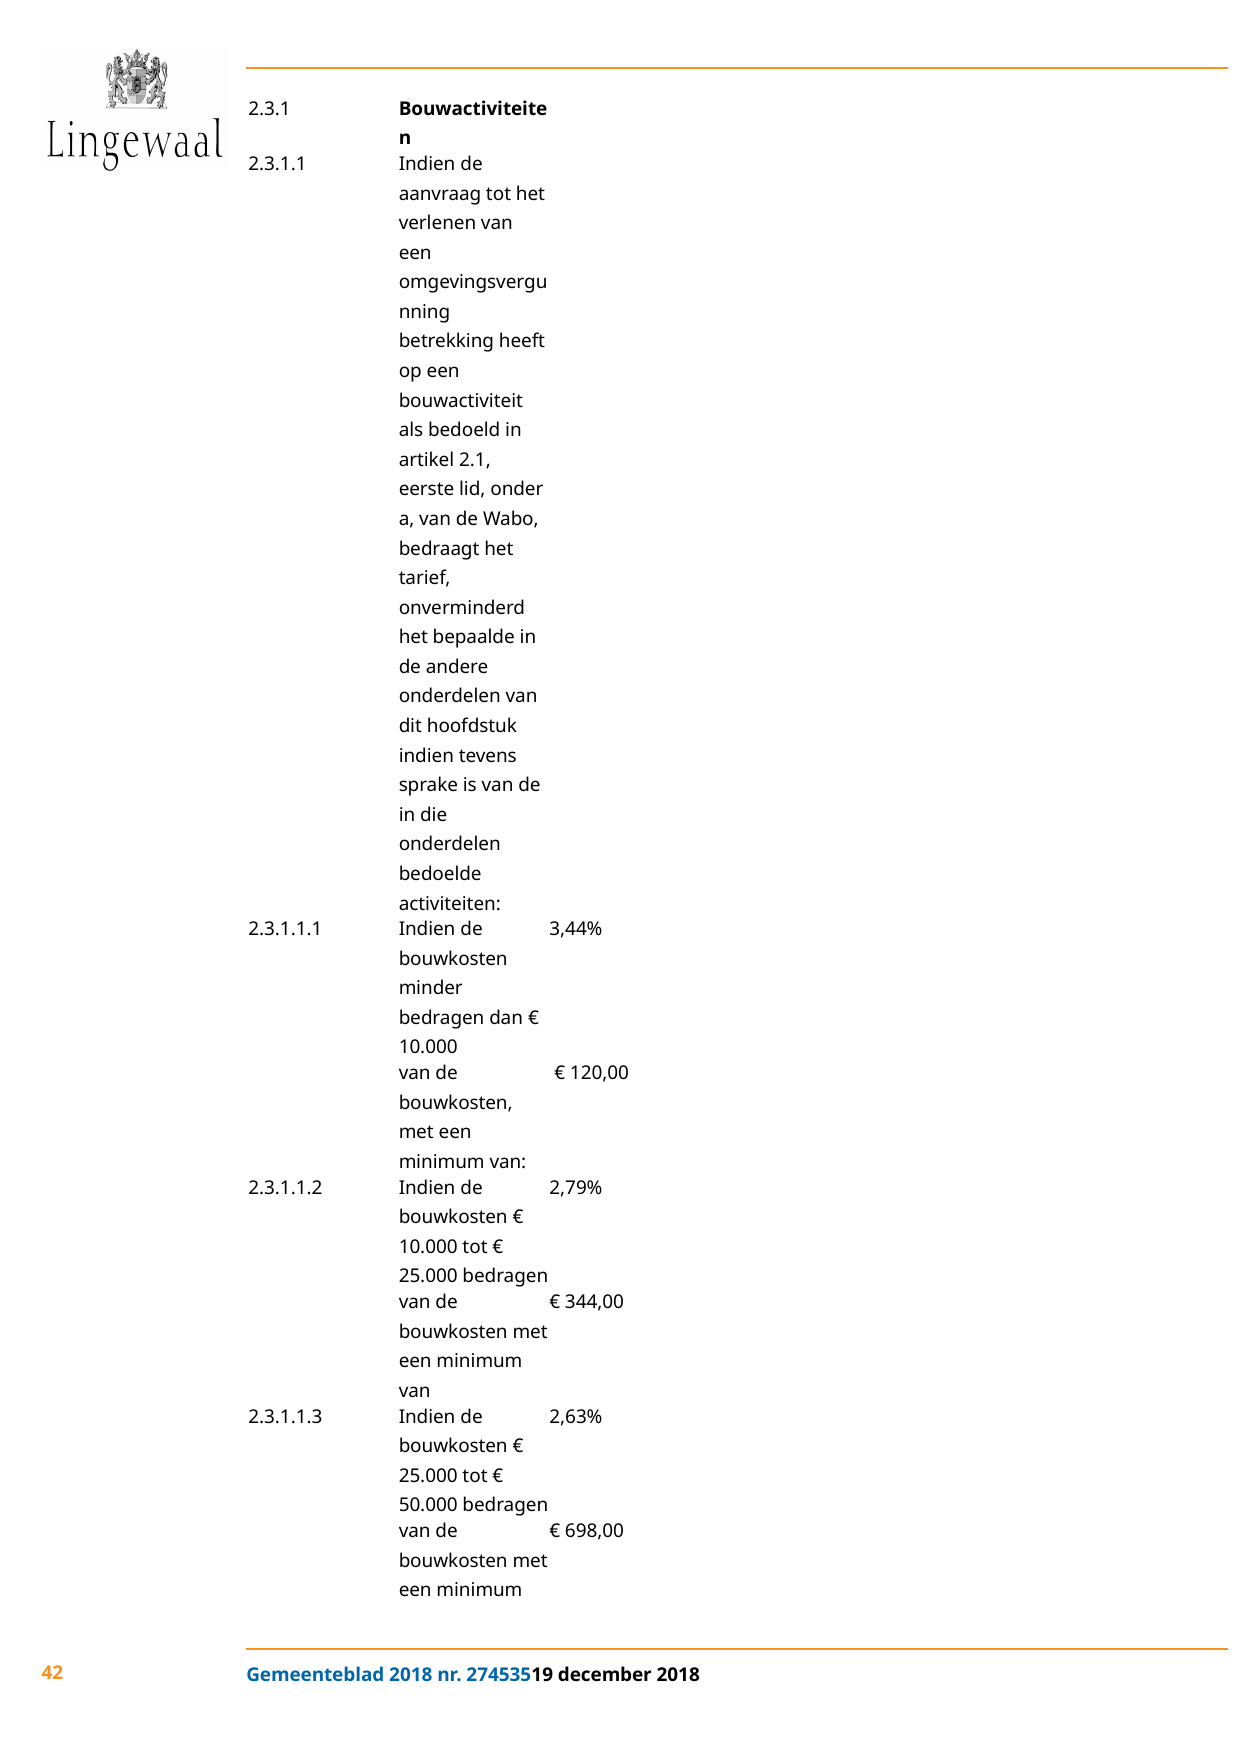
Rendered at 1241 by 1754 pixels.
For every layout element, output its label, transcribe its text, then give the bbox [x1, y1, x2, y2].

table_cell [248, 1060, 398, 1174]
table_cell € 120,00 [549, 1060, 700, 1174]
table_cell 2,79% [549, 1174, 700, 1288]
table_cell Indien de aanvraag tot het verlenen van een omgevingsvergunning betrekking heeft op een bouwactiviteit als bedoeld in artikel 2.1, eerste lid, onder a, van de Wabo, bedraagt het tarief, onverminderd het bepaalde in de andere onderdelen van dit hoofdstuk indien tevens sprake is van de in die onderdelen bedoelde activiteiten: [399, 150, 549, 915]
table_cell [549, 95, 700, 150]
table_cell [248, 1518, 398, 1602]
table_cell 2.3.1.1.3 [248, 1403, 398, 1517]
table_cell 2,63% [549, 1403, 700, 1517]
table_cell Bouwactiviteiten [399, 95, 549, 150]
table_cell 2.3.1.1.1 [248, 915, 398, 1059]
table_cell Indien de bouwkosten € 25.000 tot € 50.000 bedragen [399, 1403, 549, 1517]
picture [41, 47, 231, 172]
table_cell € 698,00 [549, 1518, 700, 1602]
table_cell 2.3.1 [248, 95, 398, 150]
table_cell Indien de bouwkosten minder bedragen dan € 10.000 [399, 915, 549, 1059]
table_cell € 344,00 [549, 1289, 700, 1403]
table_cell 3,44% [549, 915, 700, 1059]
table_cell van de bouwkosten met een minimum van [399, 1289, 549, 1403]
table_cell van de bouwkosten, met een minimum van: [399, 1060, 549, 1174]
table_cell [248, 1289, 398, 1403]
table_cell 2.3.1.1 [248, 150, 398, 915]
table_cell Indien de bouwkosten € 10.000 tot € 25.000 bedragen [399, 1174, 549, 1288]
table_cell [549, 150, 700, 915]
table_cell 2.3.1.1.2 [248, 1174, 398, 1288]
table_cell van de bouwkosten met een minimum [399, 1518, 549, 1602]
